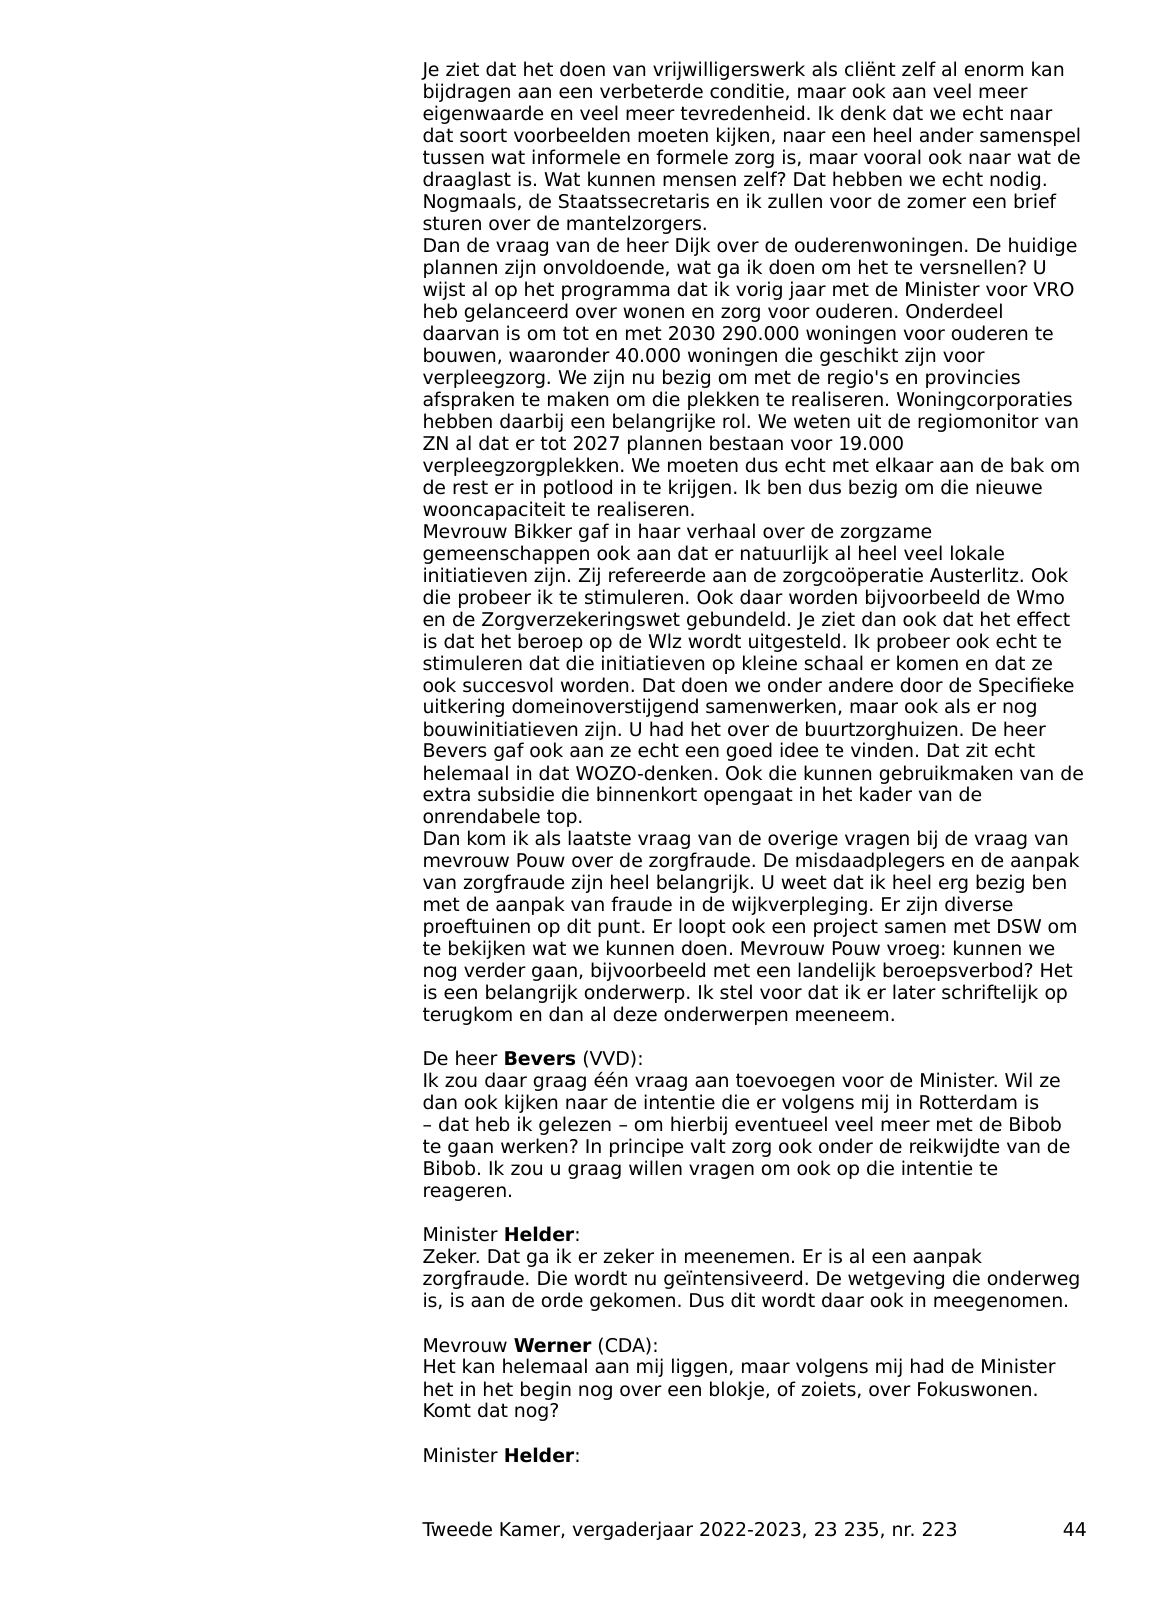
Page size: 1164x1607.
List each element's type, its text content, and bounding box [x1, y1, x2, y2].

text Minister Helder: [422, 1224, 1087, 1246]
text De heer Bevers (VVD): [422, 1048, 1087, 1070]
text Ik zou daar graag één vraag aan toevoegen voor de Minister. Wil ze dan ook kijken naar de intentie die er volgens mij in Rotterdam is – dat heb ik gelezen – om hierbij eventueel veel meer met de Bibob te gaan werken? In principe valt zorg ook onder de reikwijdte van de Bibob. Ik zou u graag willen vragen om ook op die intentie te reageren. [422, 1070, 1087, 1202]
text Minister Helder: [422, 1444, 1087, 1467]
text Mevrouw Werner (CDA): [422, 1334, 1087, 1356]
text Zeker. Dat ga ik er zeker in meenemen. Er is al een aanpak zorgfraude. Die wordt nu geïntensiveerd. De wetgeving die onderweg is, is aan de orde gekomen. Dus dit wordt daar ook in meegenomen. [422, 1246, 1087, 1312]
text Dan de vraag van de heer Dijk over de ouderenwoningen. De huidige plannen zijn onvoldoende, wat ga ik doen om het te versnellen? U wijst al op het programma dat ik vorig jaar met de Minister voor VRO heb gelanceerd over wonen en zorg voor ouderen. Onderdeel daarvan is om tot en met 2030 290.000 woningen voor ouderen te bouwen, waaronder 40.000 woningen die geschikt zijn voor verpleegzorg. We zijn nu bezig om met de regio's en provincies afspraken te maken om die plekken te realiseren. Woningcorporaties hebben daarbij een belangrijke rol. We weten uit de regiomonitor van ZN al dat er tot 2027 plannen bestaan voor 19.000 verpleegzorgplekken. We moeten dus echt met elkaar aan de bak om de rest er in potlood in te krijgen. Ik ben dus bezig om die nieuwe wooncapaciteit te realiseren. [422, 235, 1087, 521]
text Je ziet dat het doen van vrijwilligerswerk als cliënt zelf al enorm kan bijdragen aan een verbeterde conditie, maar ook aan veel meer eigenwaarde en veel meer tevredenheid. Ik denk dat we echt naar dat soort voorbeelden moeten kijken, naar een heel ander samenspel tussen wat informele en formele zorg is, maar vooral ook naar wat de draaglast is. Wat kunnen mensen zelf? Dat hebben we echt nodig. Nogmaals, de Staatssecretaris en ik zullen voor de zomer een brief sturen over de mantelzorgers. [422, 59, 1087, 235]
text Mevrouw Bikker gaf in haar verhaal over de zorgzame gemeenschappen ook aan dat er natuurlijk al heel veel lokale initiatieven zijn. Zij refereerde aan de zorgcoöperatie Austerlitz. Ook die probeer ik te stimuleren. Ook daar worden bijvoorbeeld de Wmo en de Zorgverzekeringswet gebundeld. Je ziet dan ook dat het effect is dat het beroep op de Wlz wordt uitgesteld. Ik probeer ook echt te stimuleren dat die initiatieven op kleine schaal er komen en dat ze ook succesvol worden. Dat doen we onder andere door de Specifieke uitkering domeinoverstijgend samenwerken, maar ook als er nog bouwinitiatieven zijn. U had het over de buurtzorghuizen. De heer Bevers gaf ook aan ze echt een goed idee te vinden. Dat zit echt helemaal in dat WOZO-denken. Ook die kunnen gebruikmaken van de extra subsidie die binnenkort opengaat in het kader van de onrendabele top. [422, 521, 1087, 828]
text Dan kom ik als laatste vraag van de overige vragen bij de vraag van mevrouw Pouw over de zorgfraude. De misdaadplegers en de aanpak van zorgfraude zijn heel belangrijk. U weet dat ik heel erg bezig ben met de aanpak van fraude in de wijkverpleging. Er zijn diverse proeftuinen op dit punt. Er loopt ook een project samen met DSW om te bekijken wat we kunnen doen. Mevrouw Pouw vroeg: kunnen we nog verder gaan, bijvoorbeeld met een landelijk beroepsverbod? Het is een belangrijk onderwerp. Ik stel voor dat ik er later schriftelijk op terugkom en dan al deze onderwerpen meeneem. [422, 828, 1087, 1026]
text Het kan helemaal aan mij liggen, maar volgens mij had de Minister het in het begin nog over een blokje, of zoiets, over Fokuswonen. Komt dat nog? [422, 1356, 1087, 1422]
